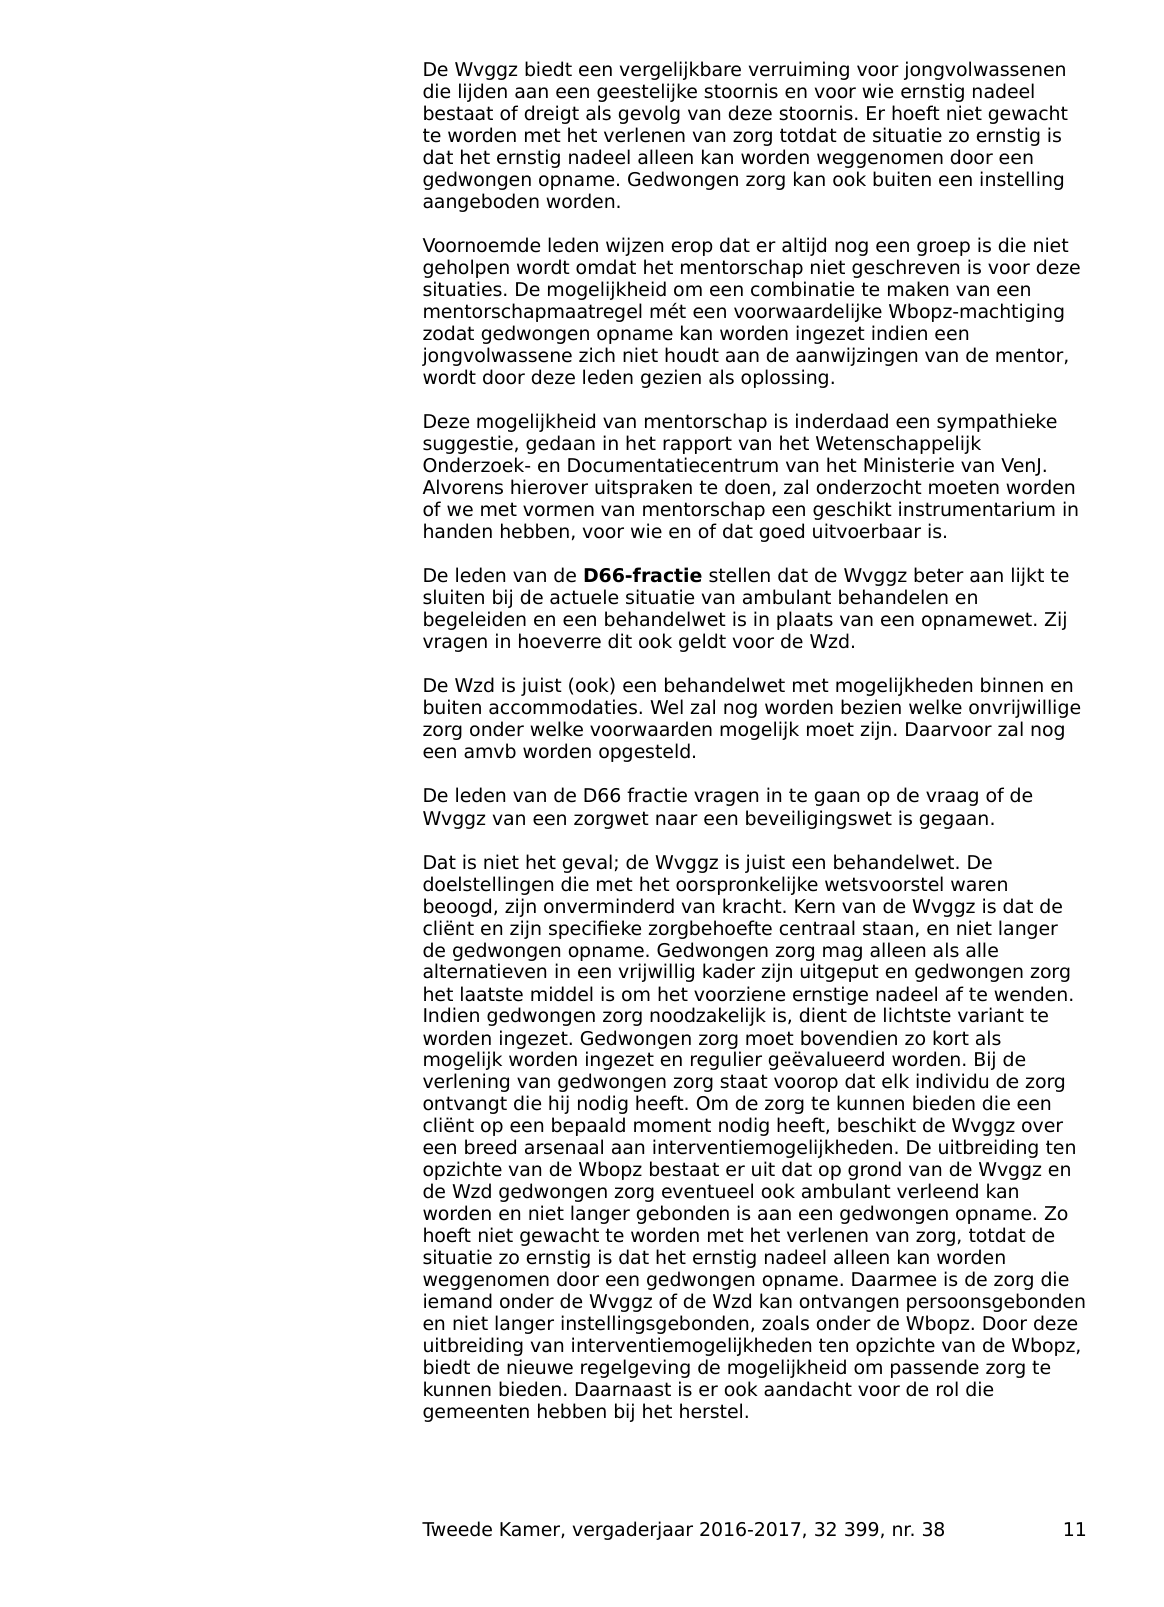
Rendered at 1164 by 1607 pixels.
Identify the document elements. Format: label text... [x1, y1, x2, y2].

text Deze mogelijkheid van mentorschap is inderdaad een sympathieke suggestie, gedaan in het rapport van het Wetenschappelijk Onderzoek- en Documentatiecentrum van het Ministerie van VenJ. Alvorens hierover uitspraken te doen, zal onderzocht moeten worden of we met vormen van mentorschap een geschikt instrumentarium in handen hebben, voor wie en of dat goed uitvoerbaar is. [422, 411, 1087, 543]
text Voornoemde leden wijzen erop dat er altijd nog een groep is die niet geholpen wordt omdat het mentorschap niet geschreven is voor deze situaties. De mogelijkheid om een combinatie te maken van een mentorschapmaatregel mét een voorwaardelijke Wbopz-machtiging zodat gedwongen opname kan worden ingezet indien een jongvolwassene zich niet houdt aan de aanwijzingen van de mentor, wordt door deze leden gezien als oplossing. [422, 235, 1087, 389]
text Dat is niet het geval; de Wvggz is juist een behandelwet. De doelstellingen die met het oorspronkelijke wetsvoorstel waren beoogd, zijn onverminderd van kracht. Kern van de Wvggz is dat de cliënt en zijn specifieke zorgbehoefte centraal staan, en niet langer de gedwongen opname. Gedwongen zorg mag alleen als alle alternatieven in een vrijwillig kader zijn uitgeput en gedwongen zorg het laatste middel is om het voorziene ernstige nadeel af te wenden. Indien gedwongen zorg noodzakelijk is, dient de lichtste variant te worden ingezet. Gedwongen zorg moet bovendien zo kort als mogelijk worden ingezet en regulier geëvalueerd worden. Bij de verlening van gedwongen zorg staat voorop dat elk individu de zorg ontvangt die hij nodig heeft. Om de zorg te kunnen bieden die een cliënt op een bepaald moment nodig heeft, beschikt de Wvggz over een breed arsenaal aan interventiemogelijkheden. De uitbreiding ten opzichte van de Wbopz bestaat er uit dat op grond van de Wvggz en de Wzd gedwongen zorg eventueel ook ambulant verleend kan worden en niet langer gebonden is aan een gedwongen opname. Zo hoeft niet gewacht te worden met het verlenen van zorg, totdat de situatie zo ernstig is dat het ernstig nadeel alleen kan worden weggenomen door een gedwongen opname. Daarmee is de zorg die iemand onder de Wvggz of de Wzd kan ontvangen persoonsgebonden en niet langer instellingsgebonden, zoals onder de Wbopz. Door deze uitbreiding van interventiemogelijkheden ten opzichte van de Wbopz, biedt de nieuwe regelgeving de mogelijkheid om passende zorg te kunnen bieden. Daarnaast is er ook aandacht voor de rol die gemeenten hebben bij het herstel. [422, 852, 1087, 1423]
text De leden van de D66 fractie vragen in te gaan op de vraag of de Wvggz van een zorgwet naar een beveiligingswet is gegaan. [422, 785, 1087, 829]
text De leden van de D66-fractie stellen dat de Wvggz beter aan lijkt te sluiten bij de actuele situatie van ambulant behandelen en begeleiden en een behandelwet is in plaats van een opnamewet. Zij vragen in hoeverre dit ook geldt voor de Wzd. [422, 565, 1087, 653]
text De Wzd is juist (ook) een behandelwet met mogelijkheden binnen en buiten accommodaties. Wel zal nog worden bezien welke onvrijwillige zorg onder welke voorwaarden mogelijk moet zijn. Daarvoor zal nog een amvb worden opgesteld. [422, 675, 1087, 763]
text De Wvggz biedt een vergelijkbare verruiming voor jongvolwassenen die lijden aan een geestelijke stoornis en voor wie ernstig nadeel bestaat of dreigt als gevolg van deze stoornis. Er hoeft niet gewacht te worden met het verlenen van zorg totdat de situatie zo ernstig is dat het ernstig nadeel alleen kan worden weggenomen door een gedwongen opname. Gedwongen zorg kan ook buiten een instelling aangeboden worden. [422, 59, 1087, 213]
